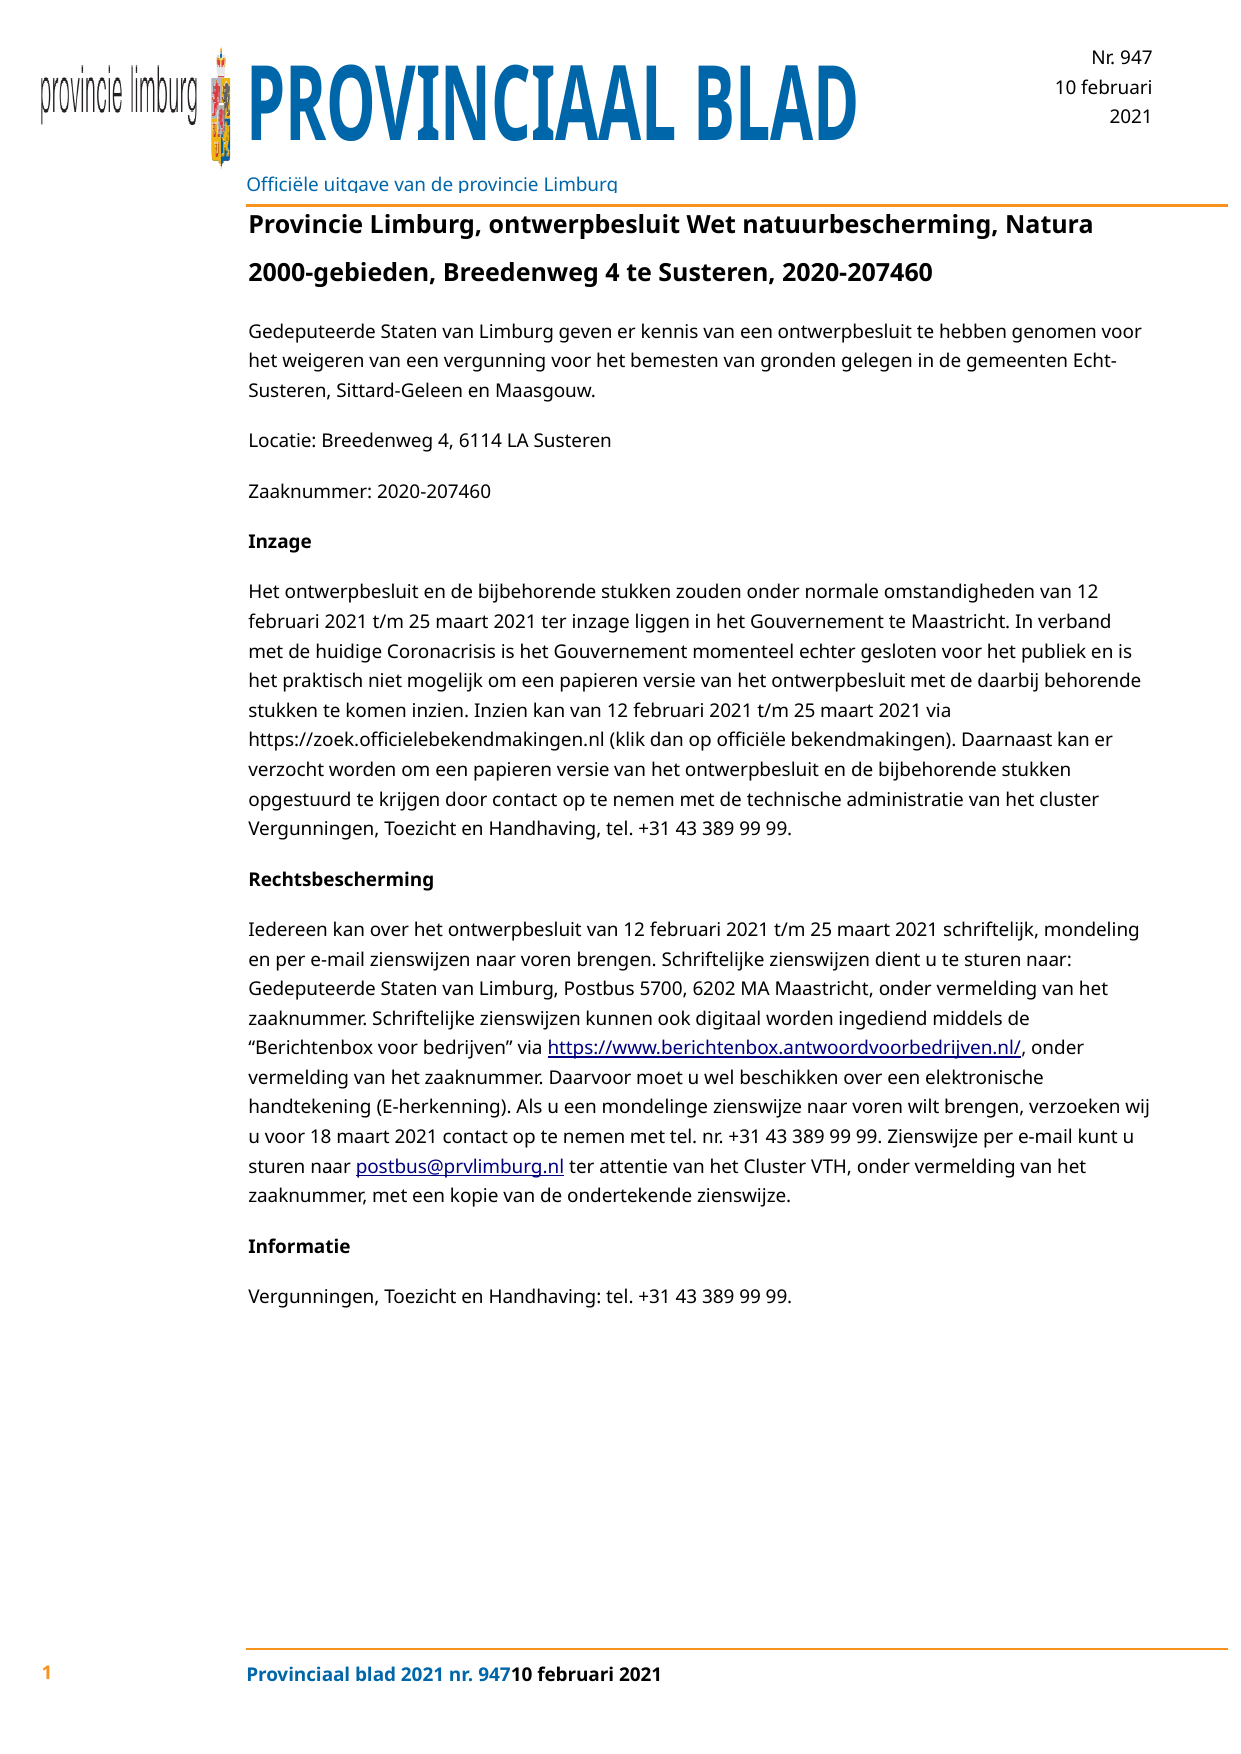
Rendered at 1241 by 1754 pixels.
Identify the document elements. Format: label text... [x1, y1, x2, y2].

text Provincie Limburg, ontwerpbesluit Wet natuurbescherming, Natura 2000-gebieden, Breedenweg 4 te Susteren, 2020-207460 [248, 207, 1152, 288]
text Gedeputeerde Staten van Limburg geven er kennis van een ontwerpbesluit te hebben genomen voor het weigeren van een vergunning voor het bemesten van gronden gelegen in de gemeenten Echt-Susteren, Sittard-Geleen en Maasgouw. [248, 318, 1152, 403]
text Het ontwerpbesluit en de bijbehorende stukken zouden onder normale omstandigheden van 12 februari 2021 t/m 25 maart 2021 ter inzage liggen in het Gouvernement te Maastricht. In verband met de huidige Coronacrisis is het Gouvernement momenteel echter gesloten voor het publiek en is het praktisch niet mogelijk om een papieren versie van het ontwerpbesluit met de daarbij behorende stukken te komen inzien. Inzien kan van 12 februari 2021 t/m 25 maart 2021 via https://zoek.officielebekendmakingen.nl (klik dan op officiële bekendmakingen). Daarnaast kan er verzocht worden om een papieren versie van het ontwerpbesluit en de bijbehorende stukken opgestuurd te krijgen door contact op te nemen met de technische administratie van het cluster Vergunningen, Toezicht en Handhaving, tel. +31 43 389 99 99. [248, 579, 1152, 841]
text Iedereen kan over het ontwerpbesluit van 12 februari 2021 t/m 25 maart 2021 schriftelijk, mondeling en per e-mail zienswijzen naar voren brengen. Schriftelijke zienswijzen dient u te sturen naar: Gedeputeerde Staten van Limburg, Postbus 5700, 6202 MA Maastricht, onder vermelding van het zaaknummer. Schriftelijke zienswijzen kunnen ook digitaal worden ingediend middels de “Berichtenbox voor bedrijven” via https://www.berichtenbox.antwoordvoorbedrijven.nl/, onder vermelding van het zaaknummer. Daarvoor moet u wel beschikken over een elektronische handtekening (E-herkenning). Als u een mondelinge zienswijze naar voren wilt brengen, verzoeken wij u voor 18 maart 2021 contact op te nemen met tel. nr. +31 43 389 99 99. Zienswijze per e-mail kunt u sturen naar postbus@prvlimburg.nl ter attentie van het Cluster VTH, onder vermelding van het zaaknummer, met een kopie van de ondertekende zienswijze. [248, 916, 1152, 1208]
text Zaaknummer: 2020-207460 [248, 478, 1152, 504]
text Rechtsbescherming [248, 866, 1152, 892]
text Vergunningen, Toezicht en Handhaving: tel. +31 43 389 99 99. [248, 1283, 1152, 1309]
text Locatie: Breedenweg 4, 6114 LA Susteren [248, 427, 1152, 453]
text Informatie [248, 1233, 1152, 1259]
picture [41, 47, 231, 172]
text Inzage [248, 528, 1152, 554]
